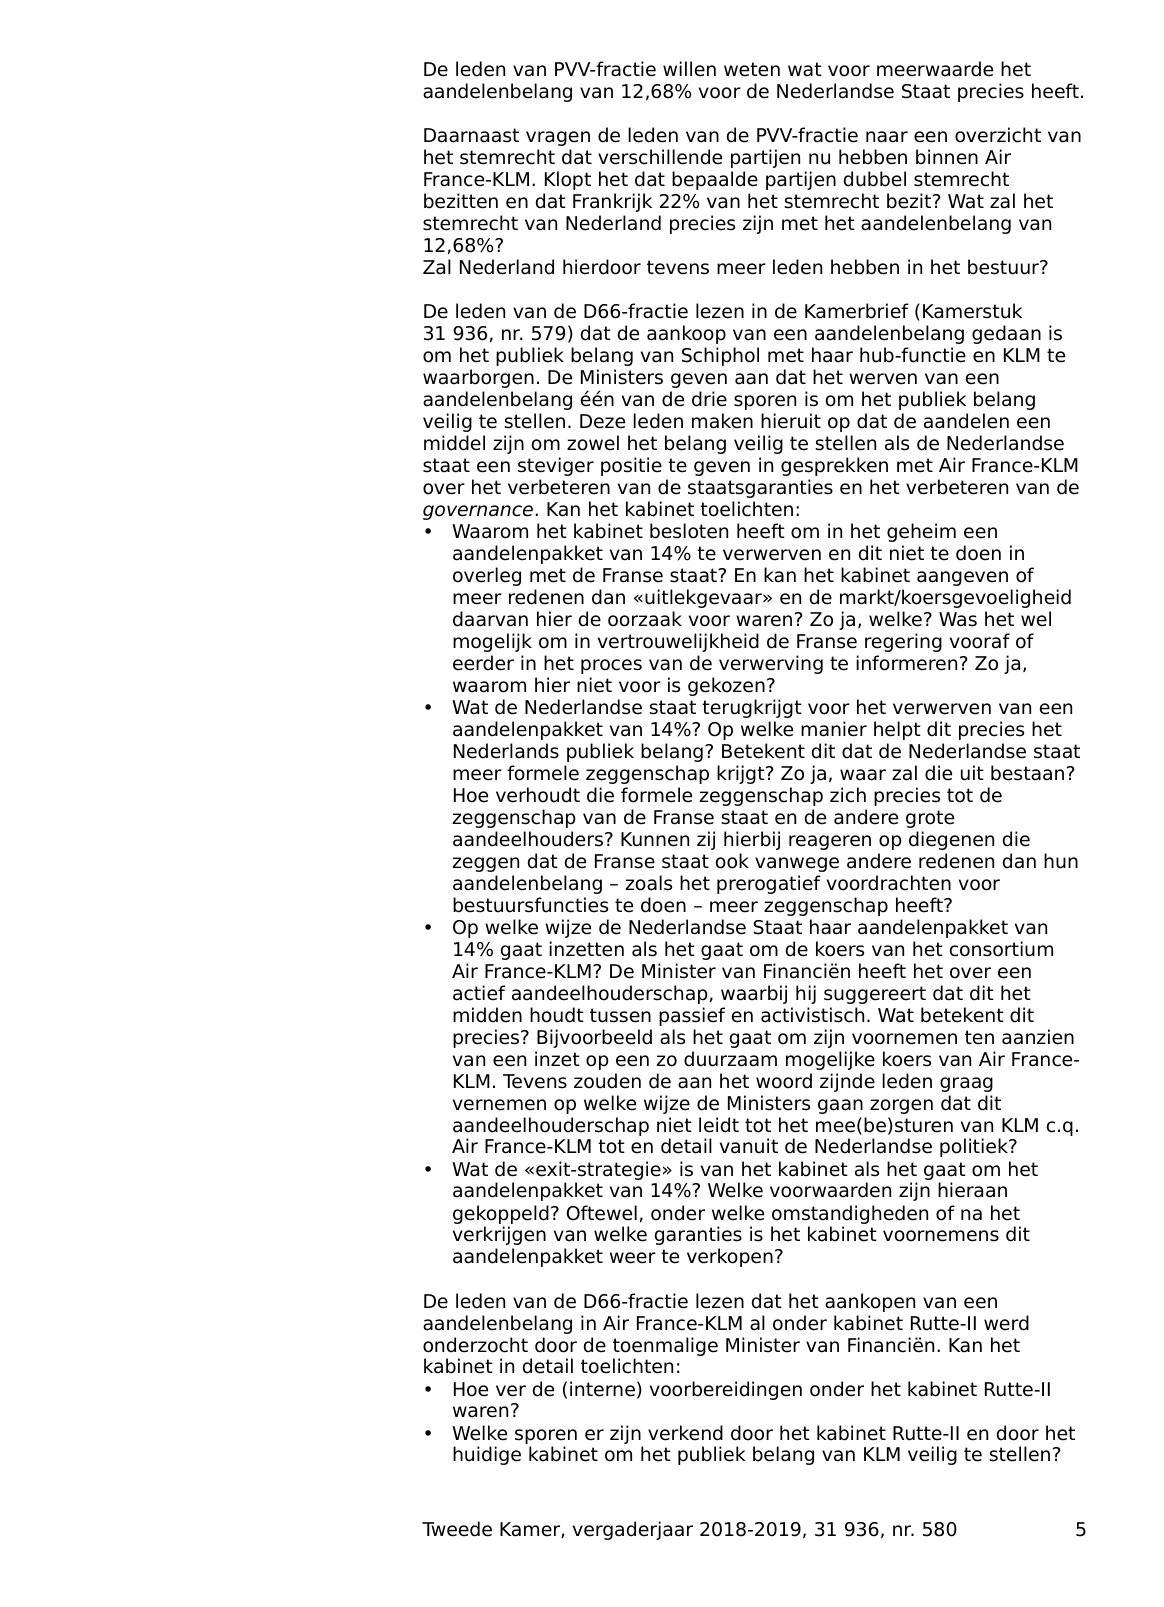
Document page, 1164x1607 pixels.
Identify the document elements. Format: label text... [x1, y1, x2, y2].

text • Op welke wijze de Nederlandse Staat haar aandelenpakket van 14% gaat inzetten als het gaat om de koers van het consortium Air France-KLM? De Minister van Financiën heeft het over een actief aandeelhouderschap, waarbij hij suggereert dat dit het midden houdt tussen passief en activistisch. Wat betekent dit precies? Bijvoorbeeld als het gaat om zijn voornemen ten aanzien van een inzet op een zo duurzaam mogelijke koers van Air France-KLM. Tevens zouden de aan het woord zijnde leden graag vernemen op welke wijze de Ministers gaan zorgen dat dit aandeelhouderschap niet leidt tot het mee(be)sturen van KLM c.q. Air France-KLM tot en detail vanuit de Nederlandse politiek? [422, 917, 1087, 1158]
text De leden van PVV-fractie willen weten wat voor meerwaarde het aandelenbelang van 12,68% voor de Nederlandse Staat precies heeft. [422, 59, 1087, 103]
text • Wat de «exit-strategie» is van het kabinet als het gaat om het aandelenpakket van 14%? Welke voorwaarden zijn hieraan gekoppeld? Oftewel, onder welke omstandigheden of na het verkrijgen van welke garanties is het kabinet voornemens dit aandelenpakket weer te verkopen? [422, 1158, 1087, 1268]
text • Wat de Nederlandse staat terugkrijgt voor het verwerven van een aandelenpakket van 14%? Op welke manier helpt dit precies het Nederlands publiek belang? Betekent dit dat de Nederlandse staat meer formele zeggenschap krijgt? Zo ja, waar zal die uit bestaan? Hoe verhoudt die formele zeggenschap zich precies tot de zeggenschap van de Franse staat en de andere grote aandeelhouders? Kunnen zij hierbij reageren op diegenen die zeggen dat de Franse staat ook vanwege andere redenen dan hun aandelenbelang – zoals het prerogatief voordrachten voor bestuursfuncties te doen – meer zeggenschap heeft? [422, 697, 1087, 917]
text • Welke sporen er zijn verkend door het kabinet Rutte-II en door het huidige kabinet om het publiek belang van KLM veilig te stellen? [422, 1422, 1087, 1466]
text Daarnaast vragen de leden van de PVV-fractie naar een overzicht van het stemrecht dat verschillende partijen nu hebben binnen Air France-KLM. Klopt het dat bepaalde partijen dubbel stemrecht bezitten en dat Frankrijk 22% van het stemrecht bezit? Wat zal het stemrecht van Nederland precies zijn met het aandelenbelang van 12,68%? [422, 125, 1087, 257]
text Zal Nederland hierdoor tevens meer leden hebben in het bestuur? [422, 257, 1087, 279]
text De leden van de D66-fractie lezen in de Kamerbrief (Kamerstuk 31 936, nr. 579) dat de aankoop van een aandelenbelang gedaan is om het publiek belang van Schiphol met haar hub-functie en KLM te waarborgen. De Ministers geven aan dat het werven van een aandelenbelang één van de drie sporen is om het publiek belang veilig te stellen. Deze leden maken hieruit op dat de aandelen een middel zijn om zowel het belang veilig te stellen als de Nederlandse staat een steviger positie te geven in gesprekken met Air France-KLM over het verbeteren van de staatsgaranties en het verbeteren van de governance. Kan het kabinet toelichten: [422, 301, 1087, 521]
text • Waarom het kabinet besloten heeft om in het geheim een aandelenpakket van 14% te verwerven en dit niet te doen in overleg met de Franse staat? En kan het kabinet aangeven of meer redenen dan «uitlekgevaar» en de markt/koersgevoeligheid daarvan hier de oorzaak voor waren? Zo ja, welke? Was het wel mogelijk om in vertrouwelijkheid de Franse regering vooraf of eerder in het proces van de verwerving te informeren? Zo ja, waarom hier niet voor is gekozen? [422, 521, 1087, 697]
text De leden van de D66-fractie lezen dat het aankopen van een aandelenbelang in Air France-KLM al onder kabinet Rutte-II werd onderzocht door de toenmalige Minister van Financiën. Kan het kabinet in detail toelichten: [422, 1291, 1087, 1378]
text • Hoe ver de (interne) voorbereidingen onder het kabinet Rutte-II waren? [422, 1378, 1087, 1422]
